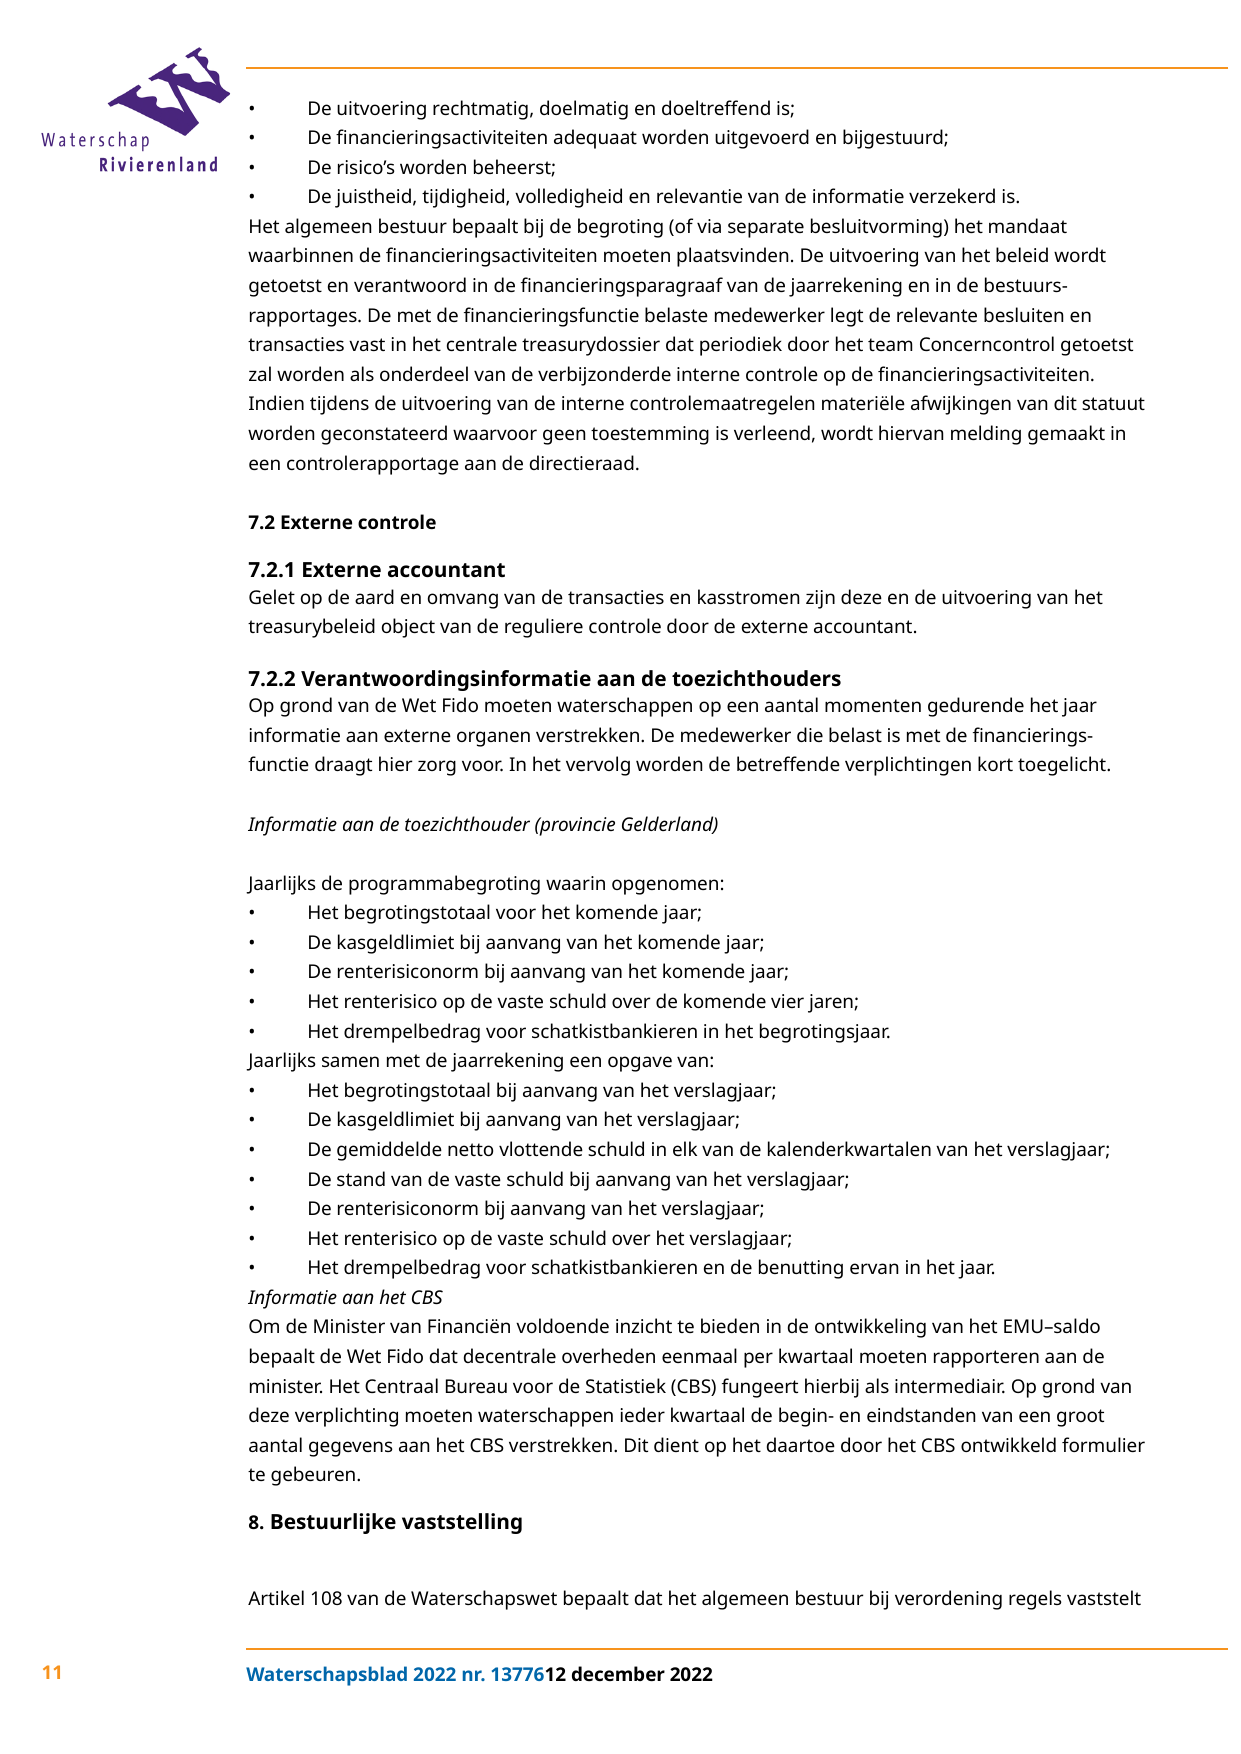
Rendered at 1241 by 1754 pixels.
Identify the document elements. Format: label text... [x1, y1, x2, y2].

text Informatie aan de toezichthouder (provincie Gelderland) [248, 811, 1152, 836]
list Het begrotingstotaal bij aanvang van het verslagjaar; [248, 1077, 1152, 1103]
list De juistheid, tijdigheid, volledigheid en relevantie van de informatie verzekerd is. [248, 183, 1152, 209]
text Om de Minister van Financiën voldoende inzicht te bieden in de ontwikkeling van het EMU–saldo bepaalt de Wet Fido dat decentrale overheden eenmaal per kwartaal moeten rapporteren aan de minister. Het Centraal Bureau voor de Statistiek (CBS) fungeert hierbij als intermediair. Op grond van deze verplichting moeten waterschappen ieder kwartaal de begin- en eindstanden van een groot aantal gegevens aan het CBS verstrekken. Dit dient op het daartoe door het CBS ontwikkeld formulier te gebeuren. [248, 1314, 1152, 1487]
list Het begrotingstotaal voor het komende jaar; [248, 899, 1152, 925]
text Indien tijdens de uitvoering van de interne controlemaatregelen materiële afwijkingen van dit statuut worden geconstateerd waarvoor geen toestemming is verleend, wordt hiervan melding gemaakt in een controlerapportage aan de directieraad. [248, 391, 1152, 476]
list De uitvoering rechtmatig, doelmatig en doeltreffend is; [248, 95, 1152, 121]
text Jaarlijks samen met de jaarrekening een opgave van: [248, 1047, 1152, 1073]
list Het renterisico op de vaste schuld over het verslagjaar; [248, 1225, 1152, 1251]
list De risico’s worden beheerst; [248, 154, 1152, 180]
text 8. Bestuurlijke vaststelling [248, 1507, 1152, 1536]
list Het renterisico op de vaste schuld over de komende vier jaren; [248, 988, 1152, 1014]
list De kasgeldlimiet bij aanvang van het verslagjaar; [248, 1107, 1152, 1132]
list De stand van de vaste schuld bij aanvang van het verslagjaar; [248, 1166, 1152, 1191]
text Gelet op de aard en omvang van de transacties en kasstromen zijn deze en de uitvoering van het treasurybeleid object van de reguliere controle door de externe accountant. [248, 584, 1152, 639]
text Jaarlijks de programmabegroting waarin opgenomen: [248, 870, 1152, 896]
list Het drempelbedrag voor schatkistbankieren en de benutting ervan in het jaar. [248, 1254, 1152, 1280]
text Op grond van de Wet Fido moeten waterschappen op een aantal momenten gedurende het jaar informatie aan externe organen verstrekken. De medewerker die belast is met de financierings-functie draagt hier zorg voor. In het vervolg worden de betreffende verplichtingen kort toegelicht. [248, 692, 1152, 777]
list De financieringsactiviteiten adequaat worden uitgevoerd en bijgestuurd; [248, 124, 1152, 150]
list Het drempelbedrag voor schatkistbankieren in het begrotingsjaar. [248, 1018, 1152, 1043]
list De kasgeldlimiet bij aanvang van het komende jaar; [248, 929, 1152, 955]
text 7.2.1 Externe accountant [248, 556, 1152, 584]
list De renterisiconorm bij aanvang van het komende jaar; [248, 959, 1152, 984]
text Het algemeen bestuur bepaalt bij de begroting (of via separate besluitvorming) het mandaat waarbinnen de financieringsactiviteiten moeten plaatsvinden. De uitvoering van het beleid wordt getoetst en verantwoord in de financieringsparagraaf van de jaarrekening en in de bestuurs-rapportages. De met de financieringsfunctie belaste medewerker legt de relevante besluiten en transacties vast in het centrale treasurydossier dat periodiek door het team Concerncontrol getoetst zal worden als onderdeel van de verbijzonderde interne controle op de financieringsactiviteiten. [248, 213, 1152, 387]
picture [41, 47, 231, 172]
text Informatie aan het CBS [248, 1284, 1152, 1310]
text Artikel 108 van de Waterschapswet bepaalt dat het algemeen bestuur bij verordening regels vaststelt [248, 1585, 1152, 1611]
text 7.2.2 Verantwoordingsinformatie aan de toezichthouders [248, 664, 1152, 692]
list De renterisiconorm bij aanvang van het verslagjaar; [248, 1195, 1152, 1221]
text 7.2 Externe controle [248, 509, 1152, 535]
list De gemiddelde netto vlottende schuld in elk van de kalenderkwartalen van het verslagjaar; [248, 1136, 1152, 1162]
